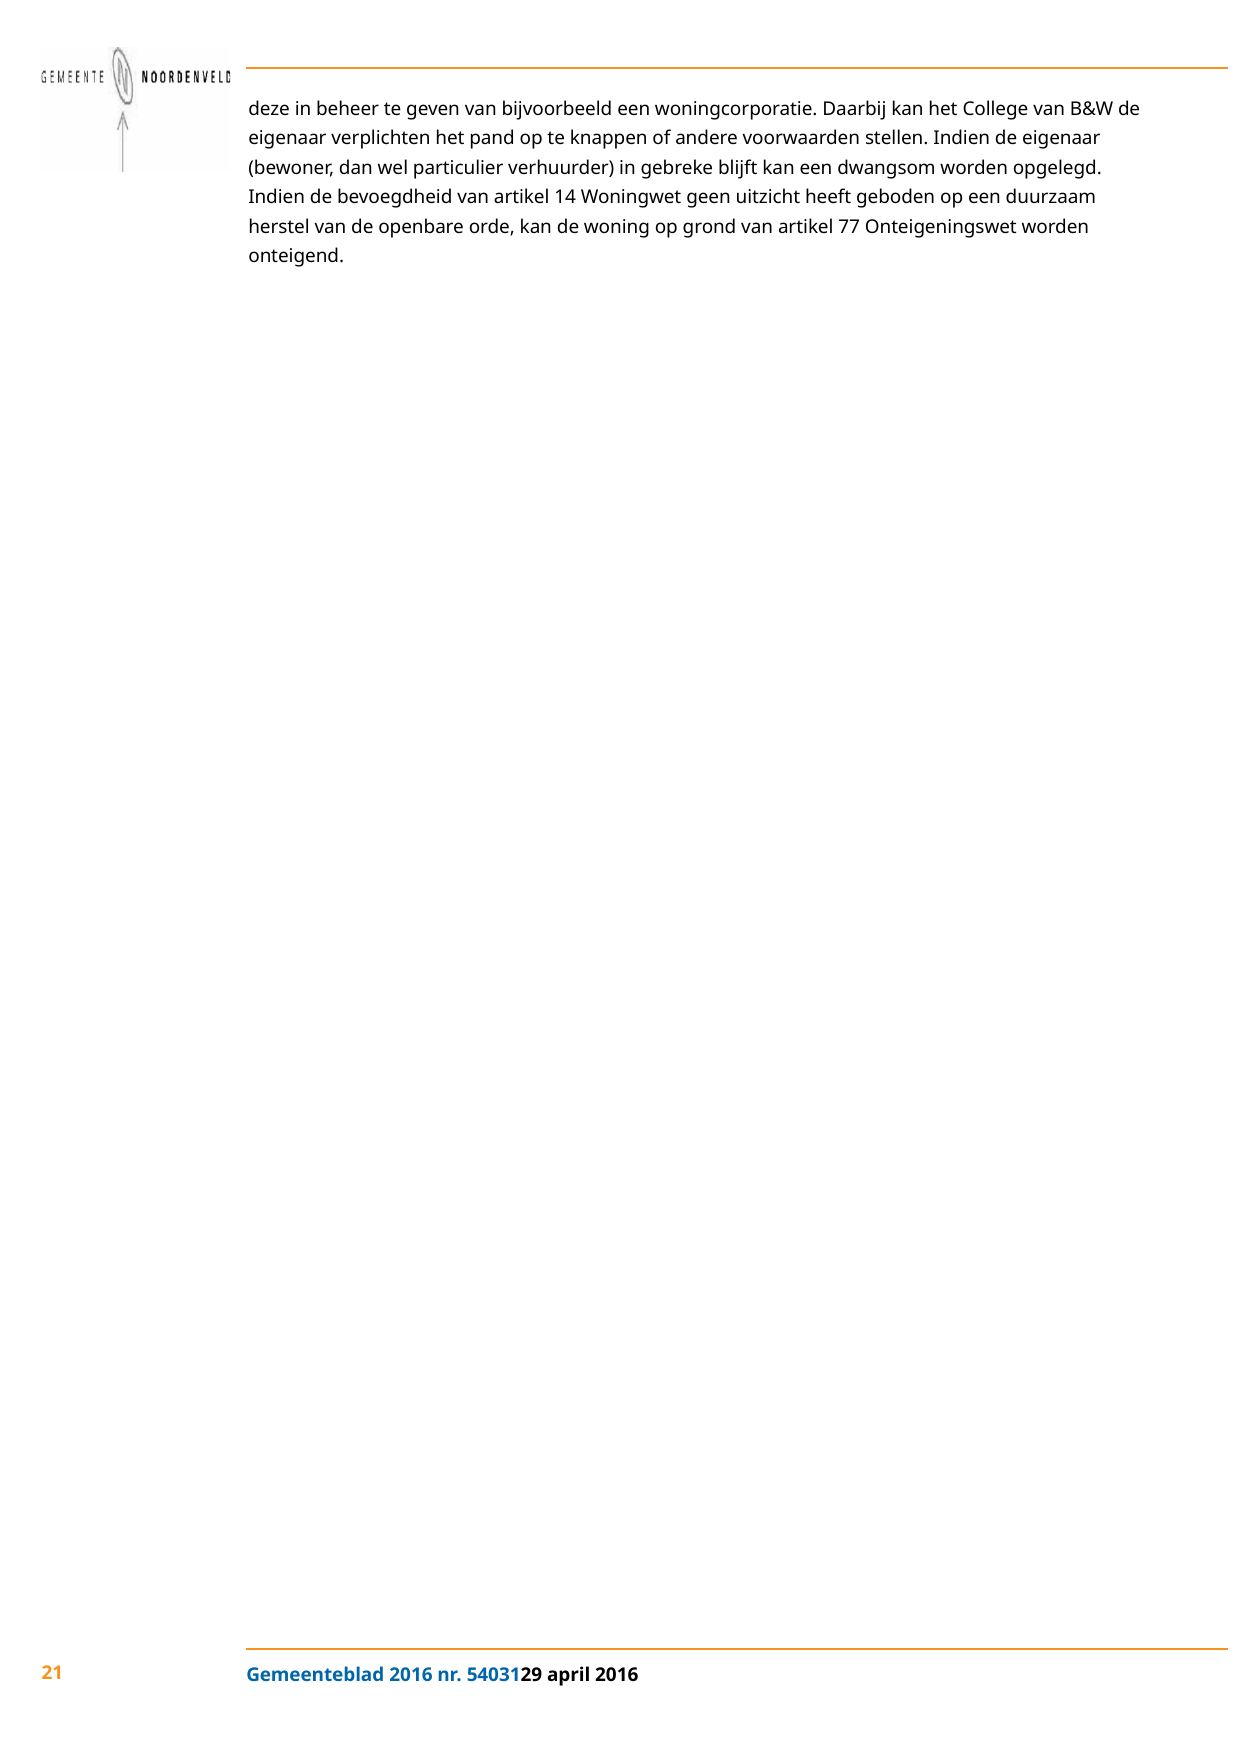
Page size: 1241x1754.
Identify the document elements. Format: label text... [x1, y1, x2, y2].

text deze in beheer te geven van bijvoorbeeld een woningcorporatie. Daarbij kan het College van B&W de eigenaar verplichten het pand op te knappen of andere voorwaarden stellen. Indien de eigenaar (bewoner, dan wel particulier verhuurder) in gebreke blijft kan een dwangsom worden opgelegd. Indien de bevoegdheid van artikel 14 Woningwet geen uitzicht heeft geboden op een duurzaam herstel van de openbare orde, kan de woning op grond van artikel 77 Onteigeningswet worden onteigend. [248, 95, 1152, 268]
picture [41, 47, 231, 172]
